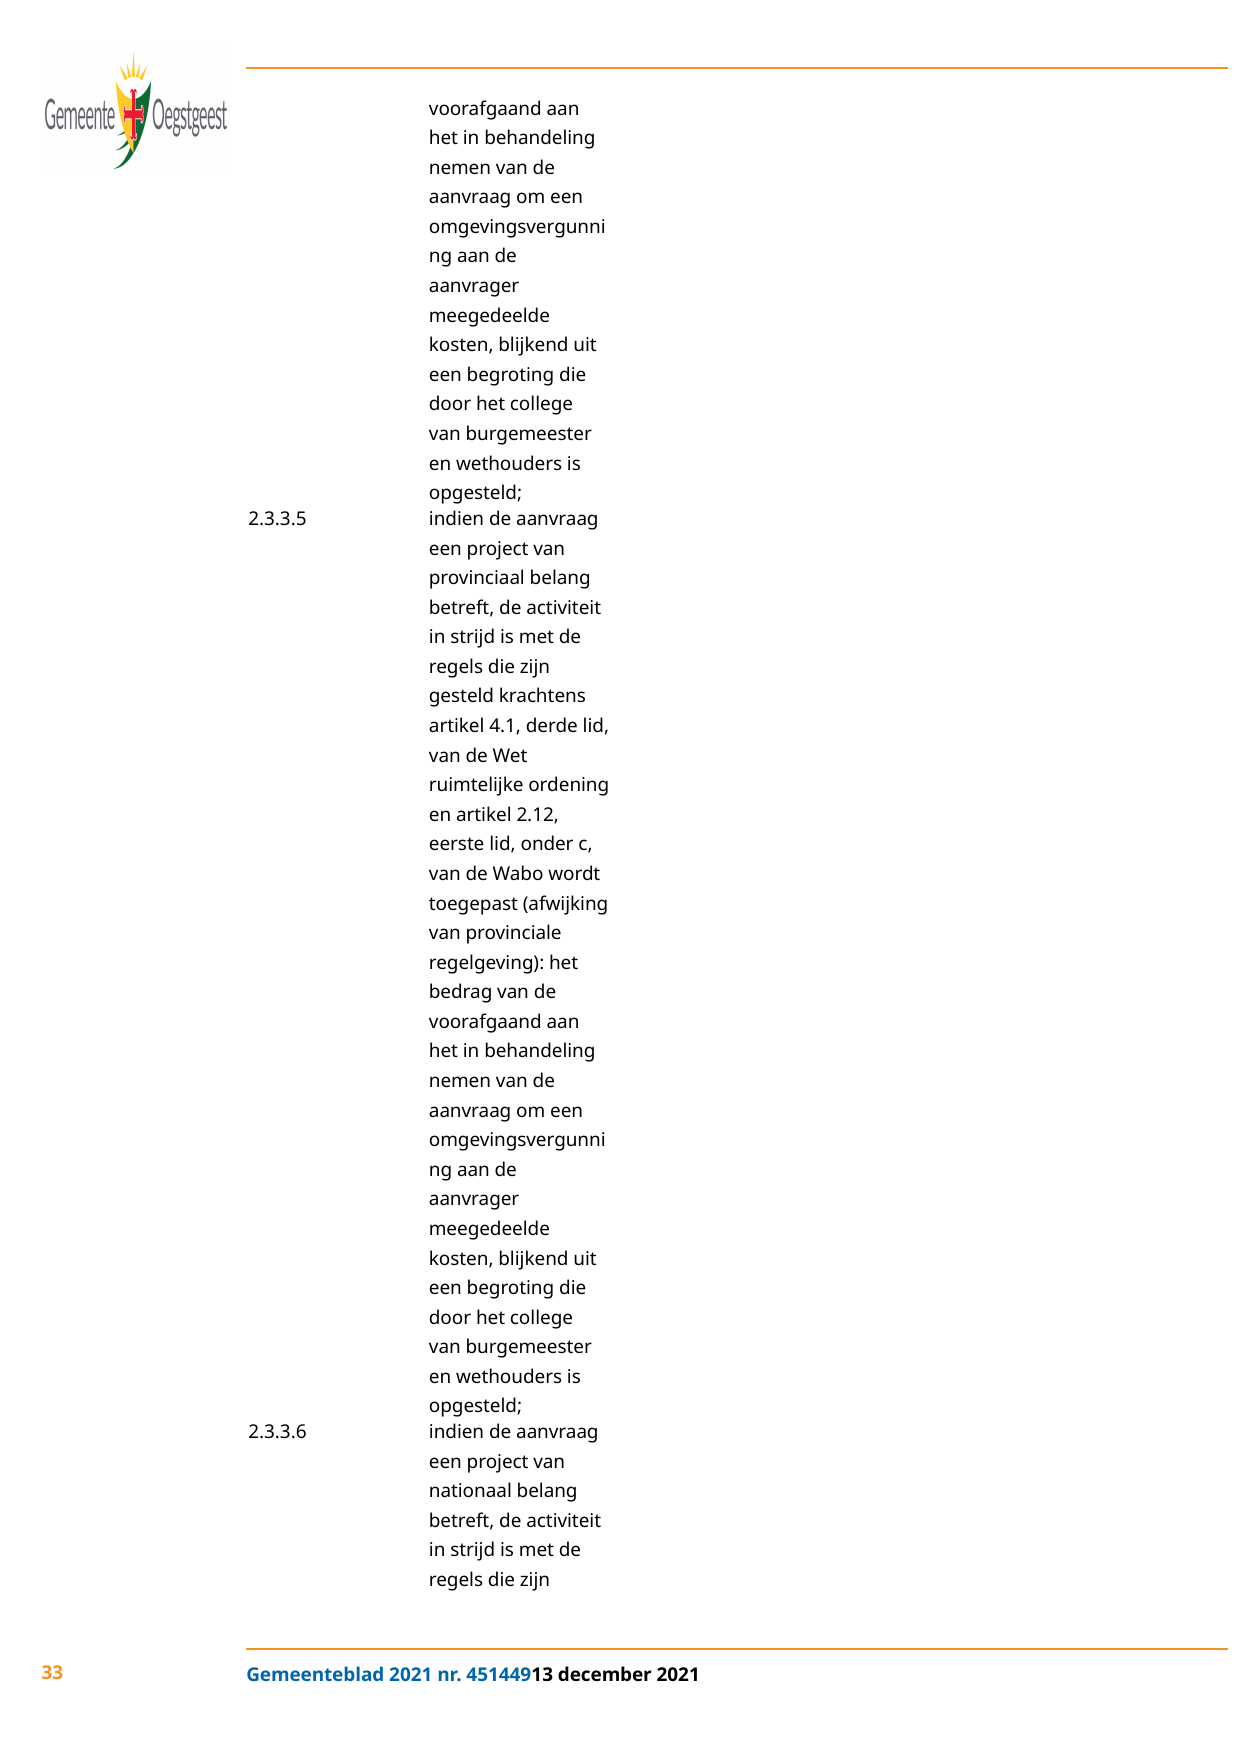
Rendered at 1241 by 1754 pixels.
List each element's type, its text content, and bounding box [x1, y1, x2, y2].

table_cell [248, 95, 429, 505]
table_cell 2.3.3.5 [248, 505, 429, 1418]
picture [41, 47, 231, 172]
table_cell voorafgaand aan het in behandeling nemen van de aanvraag om een omgevingsvergunning aan de aanvrager meegedeelde kosten, blijkend uit een begroting die door het college van burgemeester en wethouders is opgesteld; [429, 95, 609, 505]
table_cell [790, 505, 971, 1418]
table_cell [790, 1418, 971, 1592]
table_cell [609, 1418, 790, 1592]
table_cell 2.3.3.6 [248, 1418, 429, 1592]
table_cell [609, 95, 790, 505]
table_cell [609, 505, 790, 1418]
table_cell indien de aanvraag een project van provinciaal belang betreft, de activiteit in strijd is met de regels die zijn gesteld krachtens artikel 4.1, derde lid, van de Wet ruimtelijke ordening en artikel 2.12, eerste lid, onder c, van de Wabo wordt toegepast (afwijking van provinciale regelgeving): het bedrag van de voorafgaand aan het in behandeling nemen van de aanvraag om een omgevingsvergunning aan de aanvrager meegedeelde kosten, blijkend uit een begroting die door het college van burgemeester en wethouders is opgesteld; [429, 505, 609, 1418]
table_cell indien de aanvraag een project van nationaal belang betreft, de activiteit in strijd is met de regels die zijn [429, 1418, 609, 1592]
table_cell [790, 95, 971, 505]
